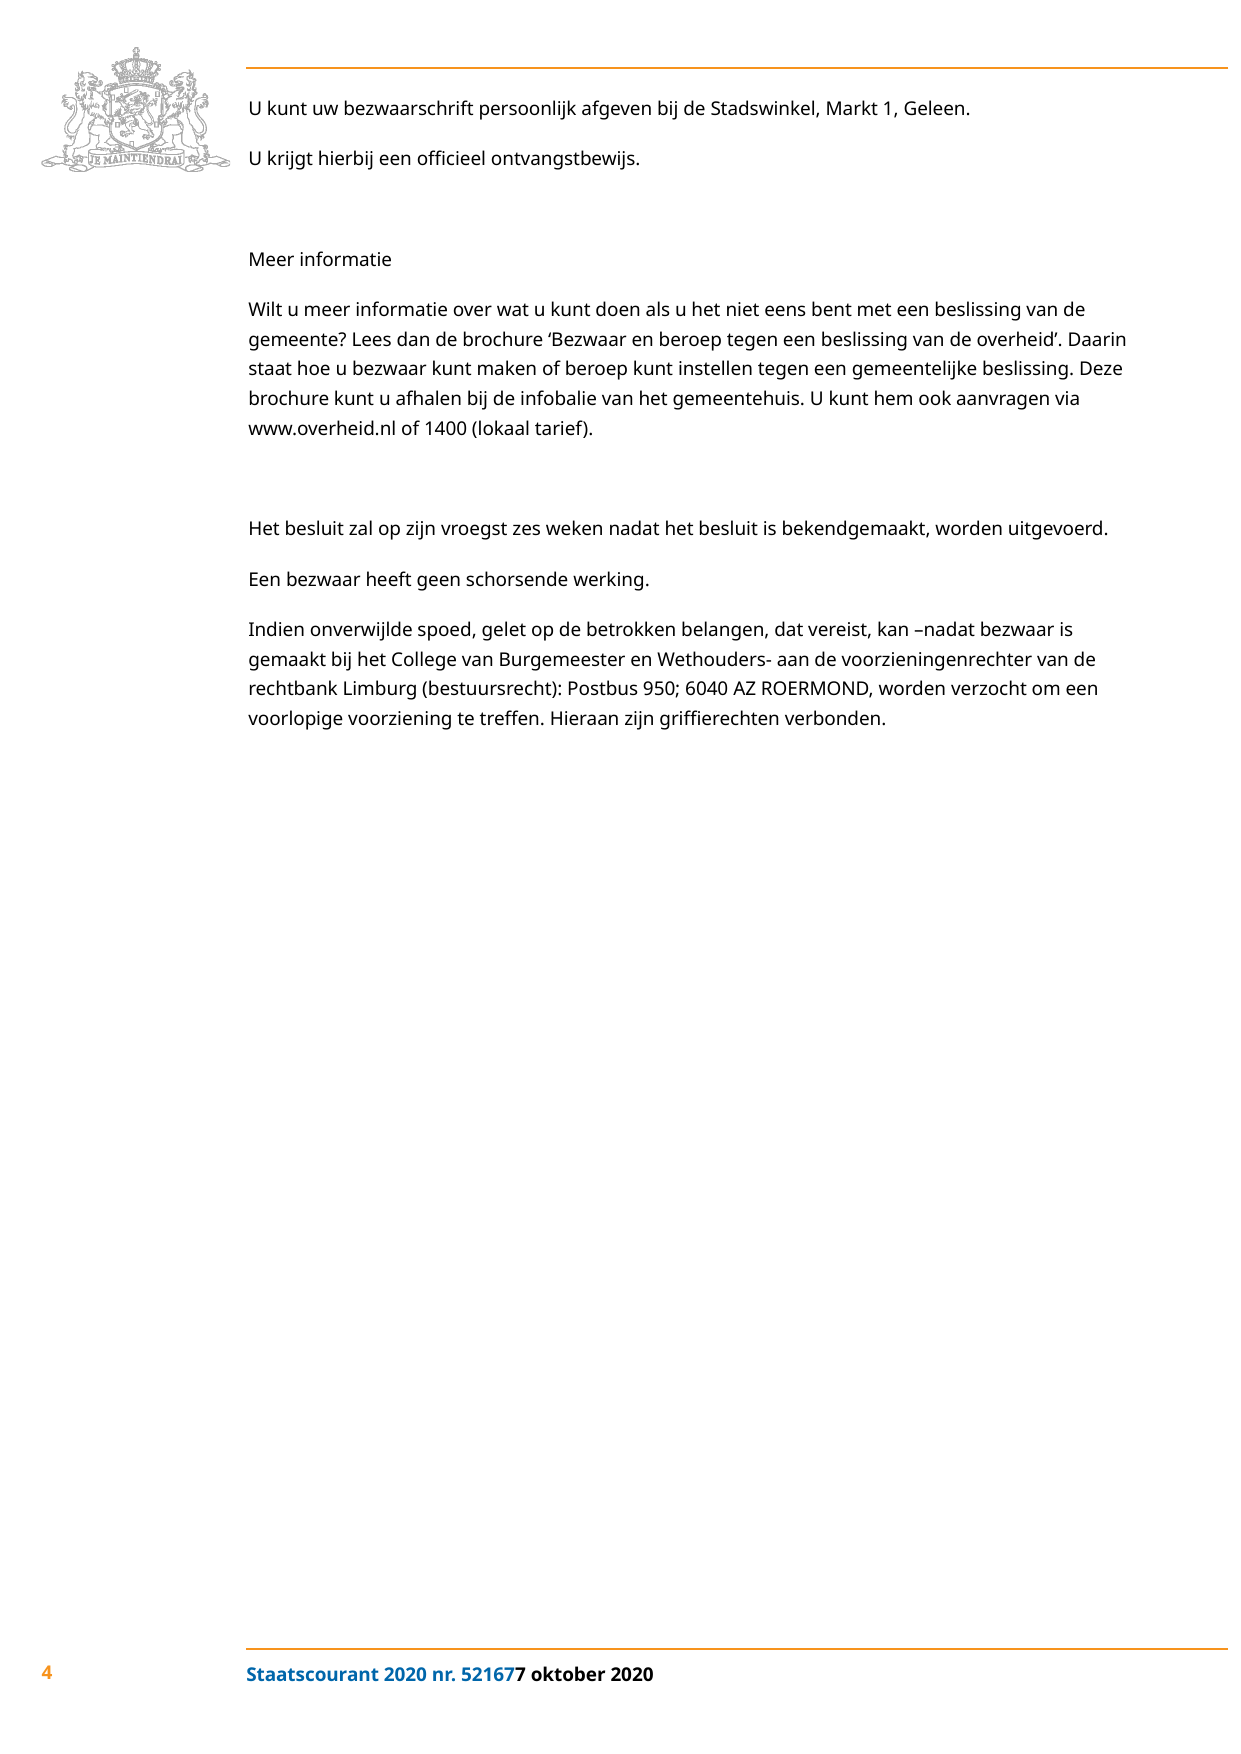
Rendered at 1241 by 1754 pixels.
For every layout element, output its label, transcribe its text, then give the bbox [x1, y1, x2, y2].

text Een bezwaar heeft geen schorsende werking. [248, 566, 1152, 592]
text Indien onverwijlde spoed, gelet op de betrokken belangen, dat vereist, kan –nadat bezwaar is gemaakt bij het College van Burgemeester en Wethouders- aan de voorzieningenrechter van de rechtbank Limburg (bestuursrecht): Postbus 950; 6040 AZ ROERMOND, worden verzocht om een voorlopige voorziening te treffen. Hieraan zijn griffierechten verbonden. [248, 616, 1152, 731]
picture [41, 47, 231, 172]
text U krijgt hierbij een officieel ontvangstbewijs. [248, 145, 1152, 171]
text Meer informatie [248, 246, 1152, 272]
text Het besluit zal op zijn vroegst zes weken nadat het besluit is bekendgemaakt, worden uitgevoerd. [248, 516, 1152, 541]
text U kunt uw bezwaarschrift persoonlijk afgeven bij de Stadswinkel, Markt 1, Geleen. [248, 95, 1152, 121]
text Wilt u meer informatie over wat u kunt doen als u het niet eens bent met een beslissing van de gemeente? Lees dan de brochure ‘Bezwaar en beroep tegen een beslissing van de overheid’. Daarin staat hoe u bezwaar kunt maken of beroep kunt instellen tegen een gemeentelijke beslissing. Deze brochure kunt u afhalen bij de infobalie van het gemeentehuis. U kunt hem ook aanvragen via www.overheid.nl of 1400 (lokaal tarief). [248, 296, 1152, 441]
